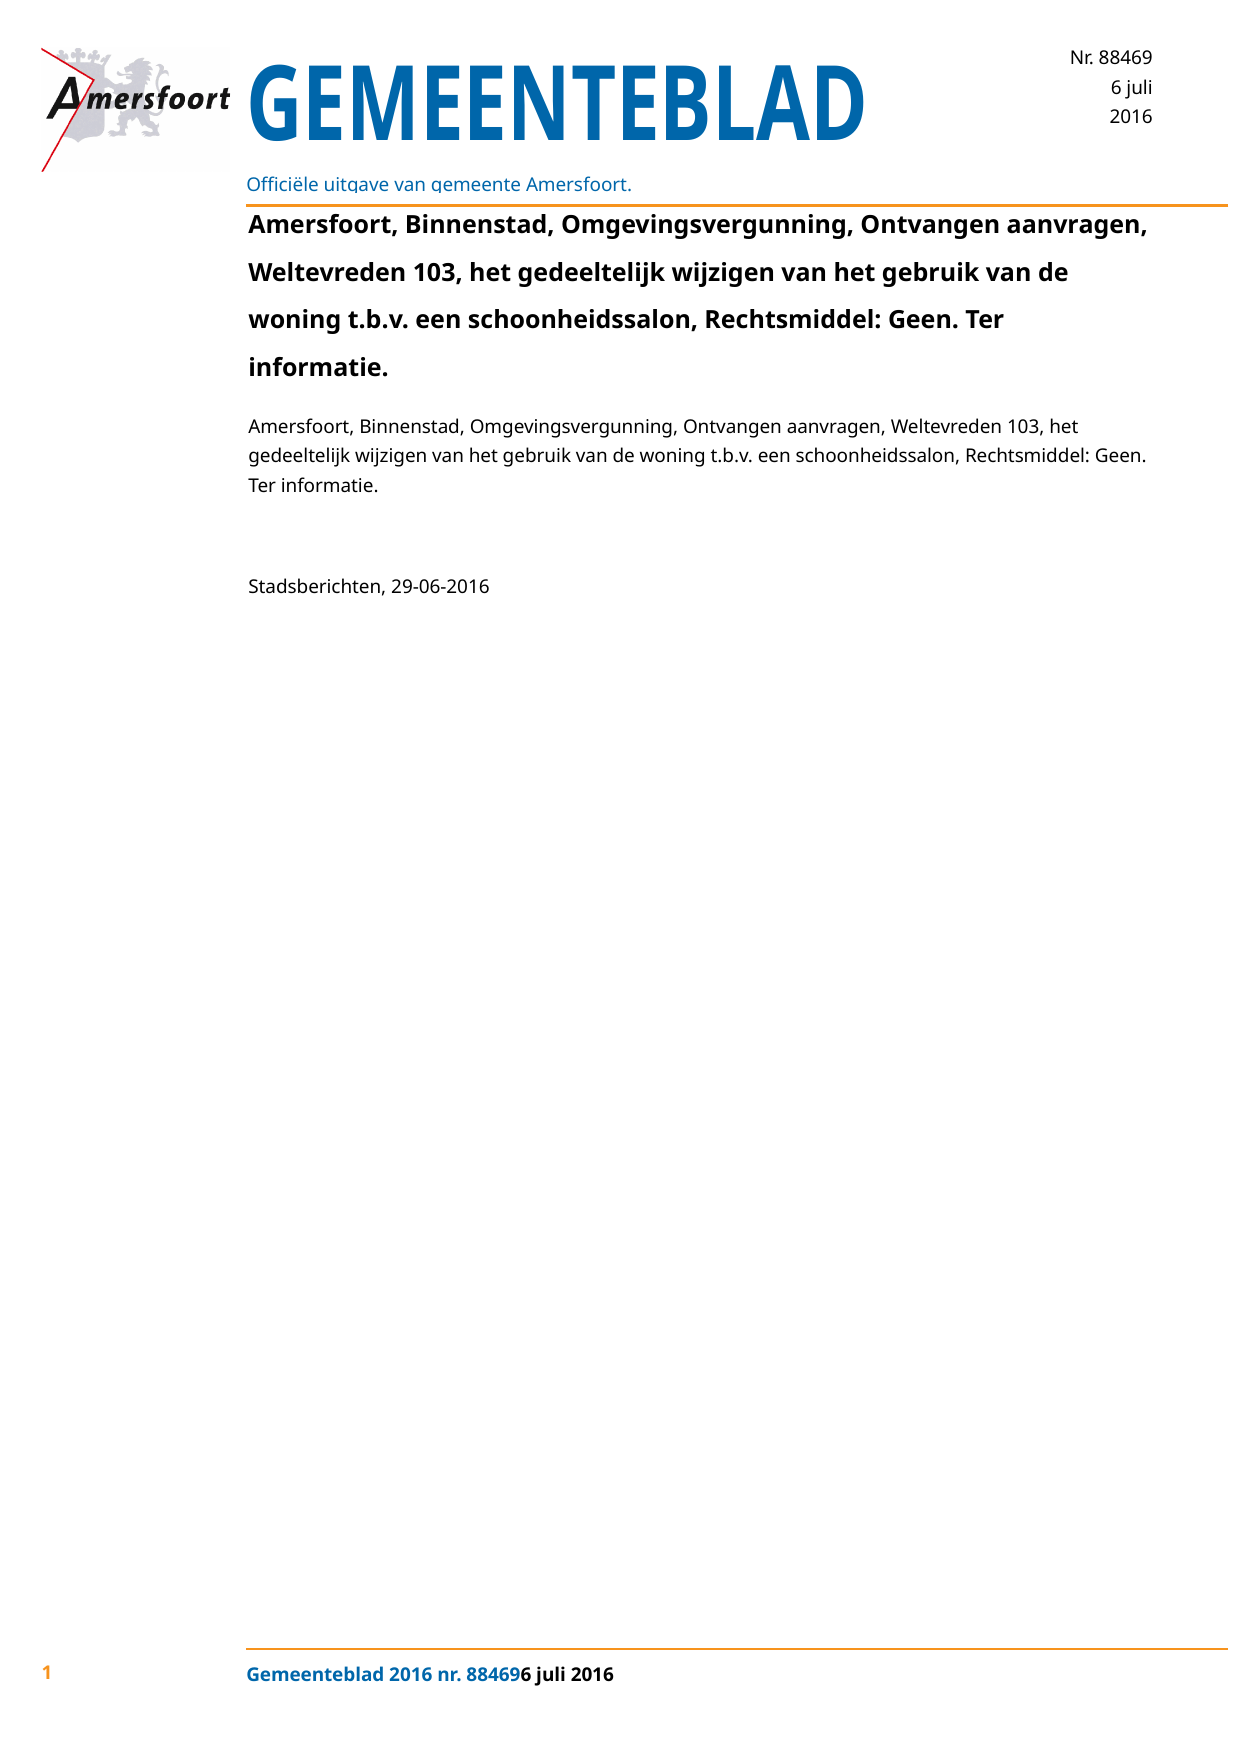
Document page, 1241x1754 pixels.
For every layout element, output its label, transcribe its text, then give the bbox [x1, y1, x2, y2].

text Stadsberichten, 29-06-2016 [248, 573, 1152, 599]
picture [41, 47, 231, 172]
text Amersfoort, Binnenstad, Omgevingsvergunning, Ontvangen aanvragen, Weltevreden 103, het gedeeltelijk wijzigen van het gebruik van de woning t.b.v. een schoonheidssalon, Rechtsmiddel: Geen. Ter informatie. [248, 207, 1152, 384]
text Amersfoort, Binnenstad, Omgevingsvergunning, Ontvangen aanvragen, Weltevreden 103, het gedeeltelijk wijzigen van het gebruik van de woning t.b.v. een schoonheidssalon, Rechtsmiddel: Geen. Ter informatie. [248, 413, 1152, 498]
